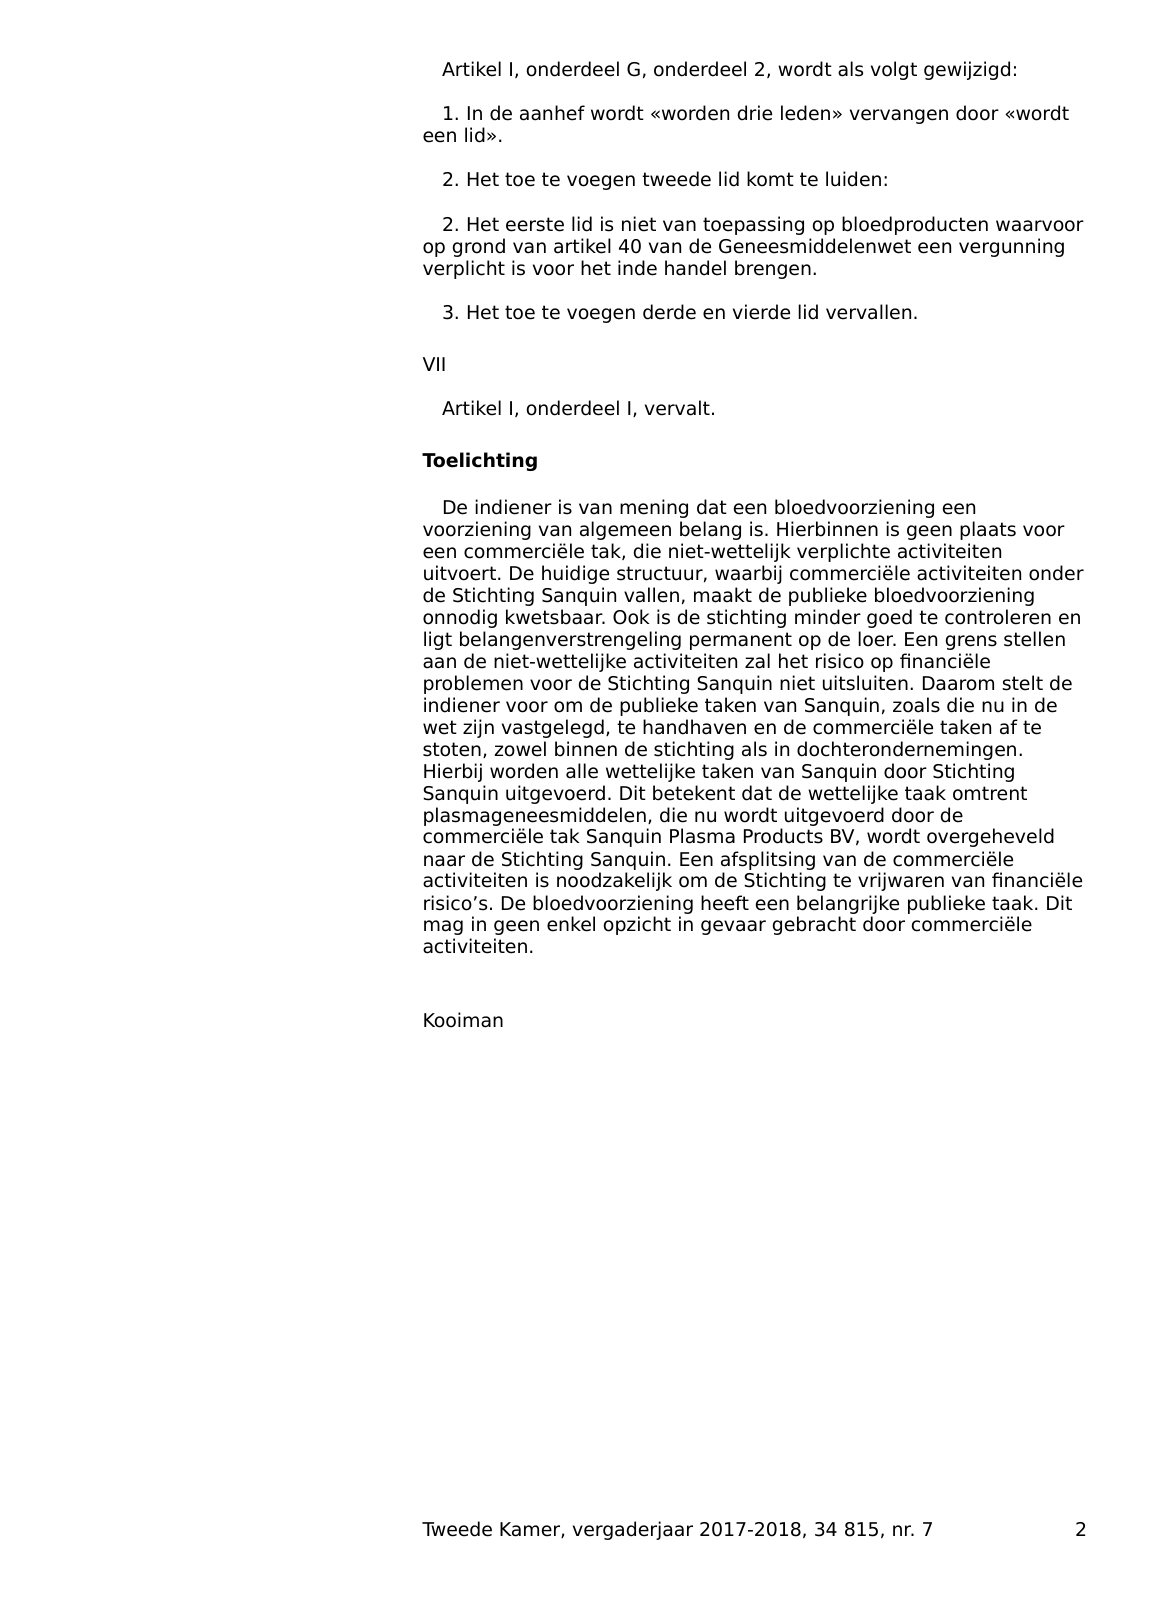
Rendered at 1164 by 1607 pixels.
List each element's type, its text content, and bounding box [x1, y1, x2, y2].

subtitle VII [422, 354, 1087, 376]
text Artikel I, onderdeel I, vervalt. [422, 398, 1087, 420]
text 3. Het toe te voegen derde en vierde lid vervallen. [422, 302, 1087, 324]
text Artikel I, onderdeel G, onderdeel 2, wordt als volgt gewijzigd: [422, 59, 1087, 81]
text 2. Het eerste lid is niet van toepassing op bloedproducten waarvoor op grond van artikel 40 van de Geneesmiddelenwet een vergunning verplicht is voor het inde handel brengen. [422, 213, 1087, 279]
text De indiener is van mening dat een bloedvoorziening een voorziening van algemeen belang is. Hierbinnen is geen plaats voor een commerciële tak, die niet-wettelijk verplichte activiteiten uitvoert. De huidige structuur, waarbij commerciële activiteiten onder de Stichting Sanquin vallen, maakt de publieke bloedvoorziening onnodig kwetsbaar. Ook is de stichting minder goed te controleren en ligt belangenverstrengeling permanent op de loer. Een grens stellen aan de niet-wettelijke activiteiten zal het risico op financiële problemen voor de Stichting Sanquin niet uitsluiten. Daarom stelt de indiener voor om de publieke taken van Sanquin, zoals die nu in de wet zijn vastgelegd, te handhaven en de commerciële taken af te stoten, zowel binnen de stichting als in dochterondernemingen. Hierbij worden alle wettelijke taken van Sanquin door Stichting Sanquin uitgevoerd. Dit betekent dat de wettelijke taak omtrent plasmageneesmiddelen, die nu wordt uitgevoerd door de commerciële tak Sanquin Plasma Products BV, wordt overgeheveld naar de Stichting Sanquin. Een afsplitsing van de commerciële activiteiten is noodzakelijk om de Stichting te vrijwaren van financiële risico’s. De bloedvoorziening heeft een belangrijke publieke taak. Dit mag in geen enkel opzicht in gevaar gebracht door commerciële activiteiten. [422, 497, 1087, 958]
subtitle Toelichting [422, 450, 1087, 472]
text Kooiman [422, 988, 1087, 1032]
text 1. In de aanhef wordt «worden drie leden» vervangen door «wordt een lid». [422, 103, 1087, 147]
text 2. Het toe te voegen tweede lid komt te luiden: [422, 169, 1087, 191]
